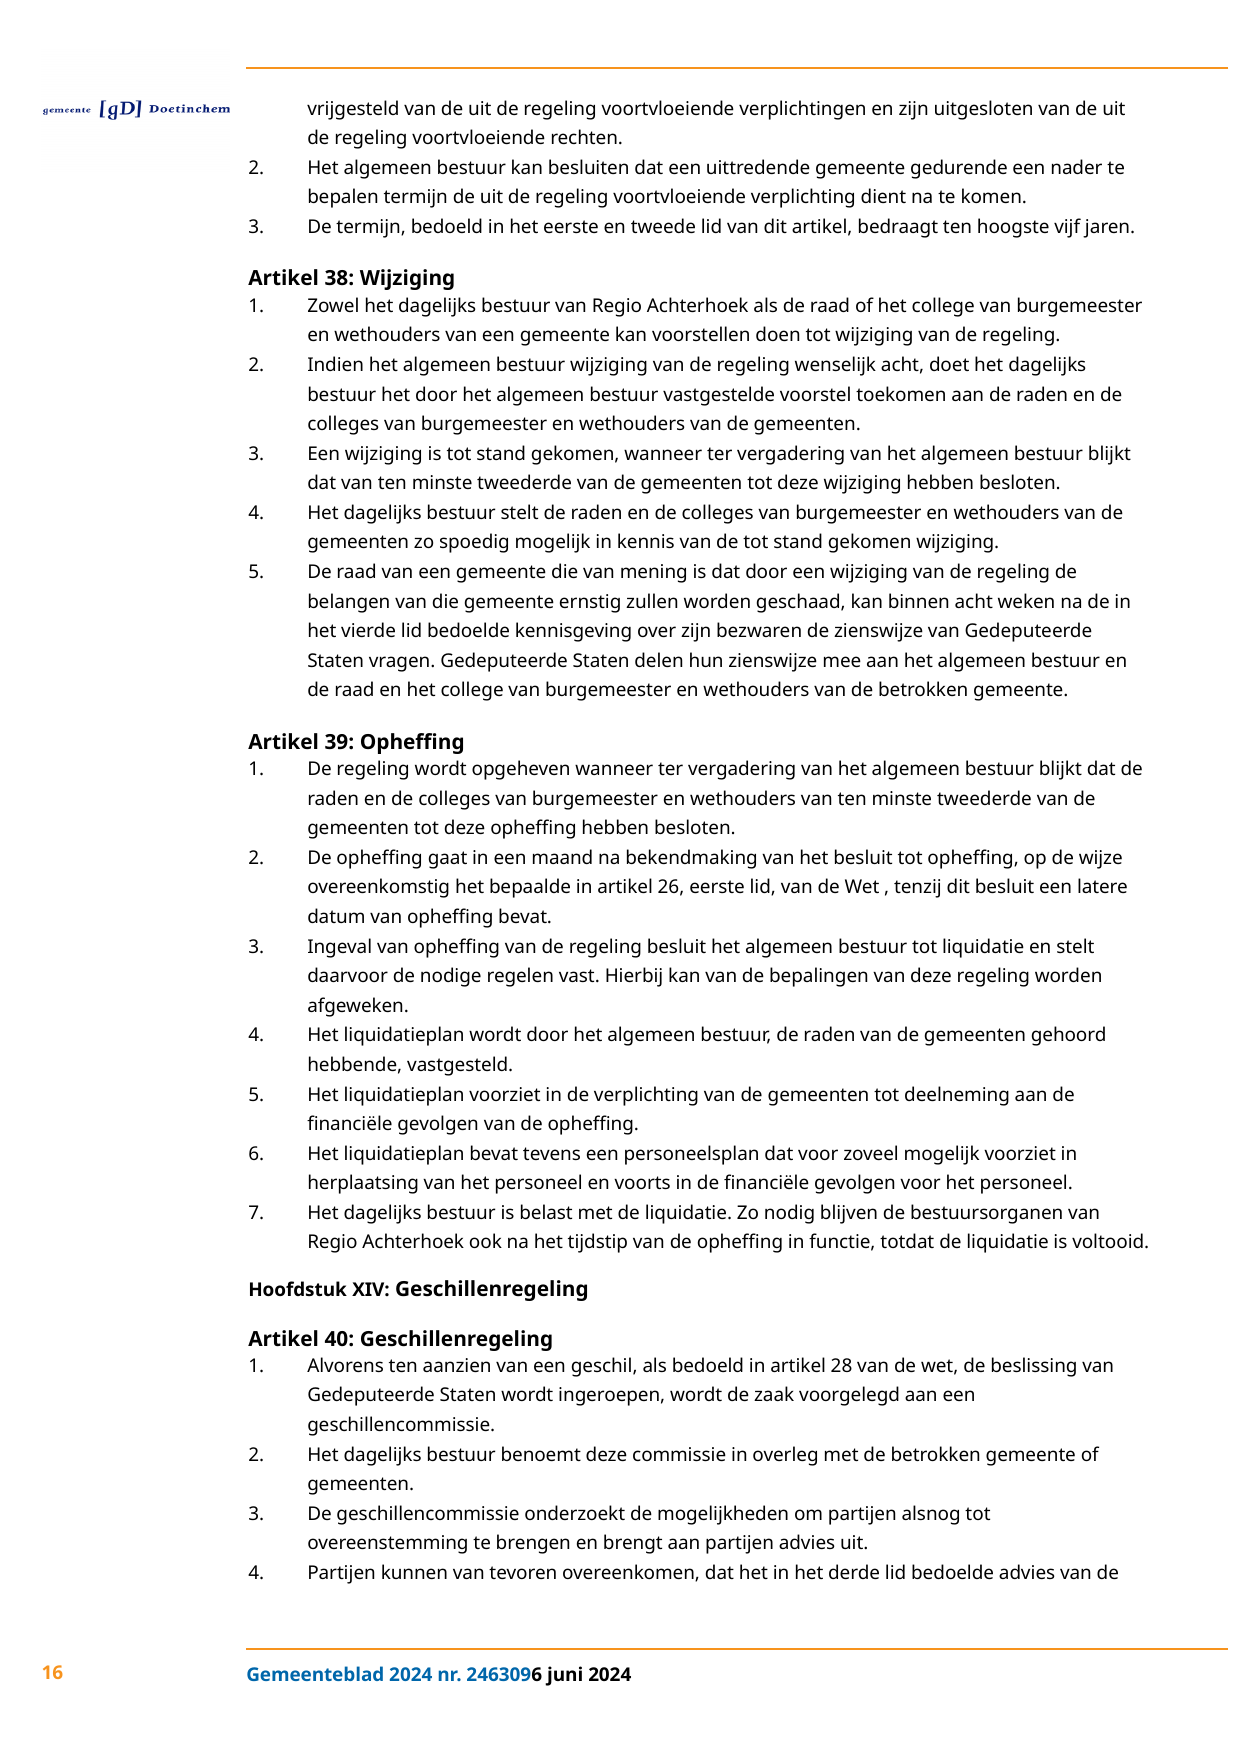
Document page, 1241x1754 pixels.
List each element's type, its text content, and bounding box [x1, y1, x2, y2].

list De regeling wordt opgeheven wanneer ter vergadering van het algemeen bestuur blijkt dat de raden en de colleges van burgemeester en wethouders van ten minste tweederde van de gemeenten tot deze opheffing hebben besloten. [248, 755, 1152, 840]
text Artikel 39: Opheffing [248, 727, 1152, 755]
list De opheffing gaat in een maand na bekendmaking van het besluit tot opheffing, op de wijze overeenkomstig het bepaalde in artikel 26, eerste lid, van de Wet , tenzij dit besluit een latere datum van opheffing bevat. [248, 844, 1152, 929]
list Indien het algemeen bestuur wijziging van de regeling wenselijk acht, doet het dagelijks bestuur het door het algemeen bestuur vastgestelde voorstel toekomen aan de raden en de colleges van burgemeester en wethouders van de gemeenten. [248, 351, 1152, 436]
list De termijn, bedoeld in het eerste en tweede lid van dit artikel, bedraagt ten hoogste vijf jaren. [248, 213, 1152, 239]
list Het dagelijks bestuur is belast met de liquidatie. Zo nodig blijven de bestuursorganen van Regio Achterhoek ook na het tijdstip van de opheffing in functie, totdat de liquidatie is voltooid. [248, 1199, 1152, 1254]
picture [41, 47, 231, 172]
list De raad van een gemeente die van mening is dat door een wijziging van de regeling de belangen van die gemeente ernstig zullen worden geschaad, kan binnen acht weken na de in het vierde lid bedoelde kennisgeving over zijn bezwaren de zienswijze van Gedeputeerde Staten vragen. Gedeputeerde Staten delen hun zienswijze mee aan het algemeen bestuur en de raad en het college van burgemeester en wethouders van de betrokken gemeente. [248, 558, 1152, 702]
list Het liquidatieplan voorziet in de verplichting van de gemeenten tot deelneming aan de financiële gevolgen van de opheffing. [248, 1081, 1152, 1136]
list Een wijziging is tot stand gekomen, wanneer ter vergadering van het algemeen bestuur blijkt dat van ten minste tweederde van de gemeenten tot deze wijziging hebben besloten. [248, 440, 1152, 495]
list Het dagelijks bestuur stelt de raden en de colleges van burgemeester en wethouders van de gemeenten zo spoedig mogelijk in kennis van de tot stand gekomen wijziging. [248, 499, 1152, 554]
list Partijen kunnen van tevoren overeenkomen, dat het in het derde lid bedoelde advies van de [248, 1559, 1152, 1585]
list Het liquidatieplan wordt door het algemeen bestuur, de raden van de gemeenten gehoord hebbende, vastgesteld. [248, 1022, 1152, 1077]
list vrijgesteld van de uit de regeling voortvloeiende verplichtingen en zijn uitgesloten van de uit de regeling voortvloeiende rechten. [248, 95, 1152, 150]
list Het liquidatieplan bevat tevens een personeelsplan dat voor zoveel mogelijk voorziet in herplaatsing van het personeel en voorts in de financiële gevolgen voor het personeel. [248, 1140, 1152, 1195]
list De geschillencommissie onderzoekt de mogelijkheden om partijen alsnog tot overeenstemming te brengen en brengt aan partijen advies uit. [248, 1500, 1152, 1555]
text Artikel 38: Wijziging [248, 263, 1152, 292]
list Zowel het dagelijks bestuur van Regio Achterhoek als de raad of het college van burgemeester en wethouders van een gemeente kan voorstellen doen tot wijziging van de regeling. [248, 292, 1152, 347]
text Artikel 40: Geschillenregeling [248, 1324, 1152, 1352]
list Ingeval van opheffing van de regeling besluit het algemeen bestuur tot liquidatie en stelt daarvoor de nodige regelen vast. Hierbij kan van de bepalingen van deze regeling worden afgeweken. [248, 933, 1152, 1018]
list Het algemeen bestuur kan besluiten dat een uittredende gemeente gedurende een nader te bepalen termijn de uit de regeling voortvloeiende verplichting dient na te komen. [248, 154, 1152, 209]
text Hoofdstuk XIV: Geschillenregeling [248, 1274, 1152, 1303]
list Alvorens ten aanzien van een geschil, als bedoeld in artikel 28 van de wet, de beslissing van Gedeputeerde Staten wordt ingeroepen, wordt de zaak voorgelegd aan een geschillencommissie. [248, 1352, 1152, 1437]
list Het dagelijks bestuur benoemt deze commissie in overleg met de betrokken gemeente of gemeenten. [248, 1441, 1152, 1496]
